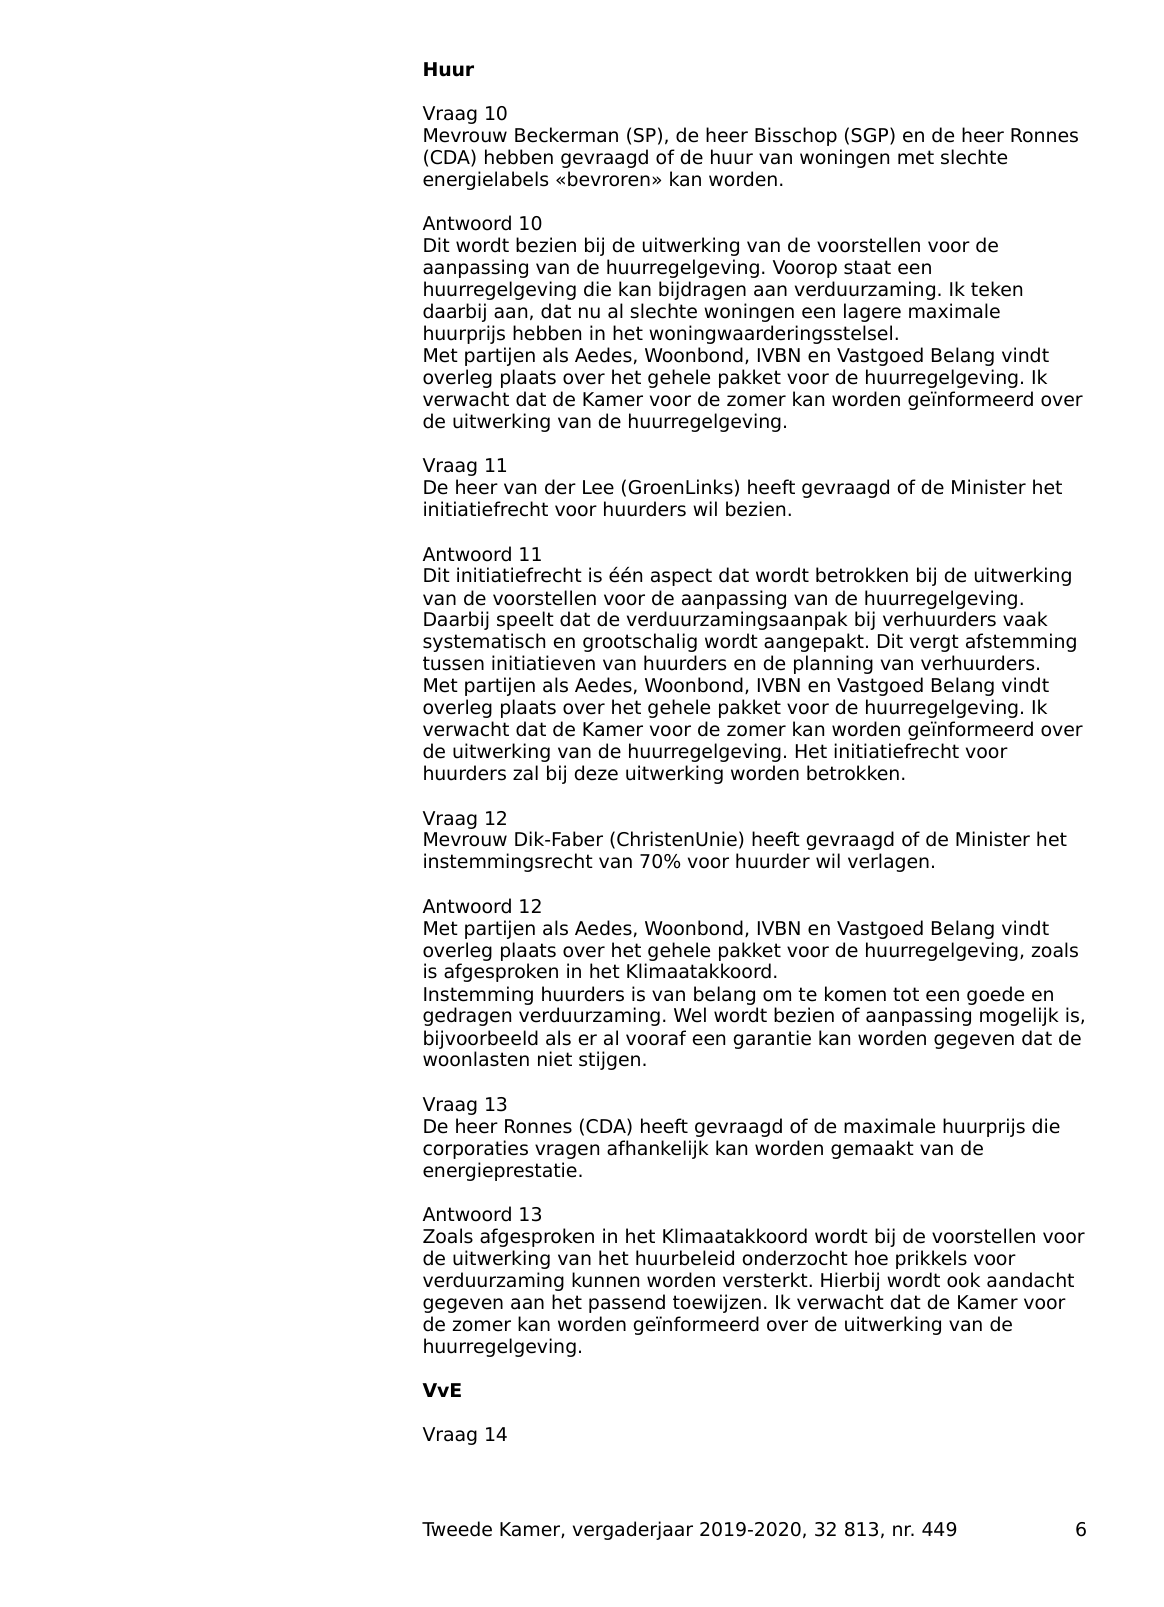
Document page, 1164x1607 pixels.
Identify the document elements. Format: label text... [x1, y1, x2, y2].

text Vraag 10 [422, 103, 1087, 125]
subtitle VvE [422, 1380, 1087, 1402]
text Vraag 14 [422, 1424, 1087, 1446]
text Instemming huurders is van belang om te komen tot een goede en gedragen verduurzaming. Wel wordt bezien of aanpassing mogelijk is, bijvoorbeeld als er al vooraf een garantie kan worden gegeven dat de woonlasten niet stijgen. [422, 983, 1087, 1071]
text Antwoord 13 [422, 1204, 1087, 1226]
subtitle Huur [422, 59, 1087, 81]
text De heer van der Lee (GroenLinks) heeft gevraagd of de Minister het initiatiefrecht voor huurders wil bezien. [422, 477, 1087, 521]
text De heer Ronnes (CDA) heeft gevraagd of de maximale huurprijs die corporaties vragen afhankelijk kan worden gemaakt van de energieprestatie. [422, 1116, 1087, 1181]
text Dit initiatiefrecht is één aspect dat wordt betrokken bij de uitwerking van de voorstellen voor de aanpassing van de huurregelgeving. Daarbij speelt dat de verduurzamingsaanpak bij verhuurders vaak systematisch en grootschalig wordt aangepakt. Dit vergt afstemming tussen initiatieven van huurders en de planning van verhuurders. [422, 565, 1087, 675]
text Met partijen als Aedes, Woonbond, IVBN en Vastgoed Belang vindt overleg plaats over het gehele pakket voor de huurregelgeving. Ik verwacht dat de Kamer voor de zomer kan worden geïnformeerd over de uitwerking van de huurregelgeving. Het initiatiefrecht voor huurders zal bij deze uitwerking worden betrokken. [422, 675, 1087, 785]
text Dit wordt bezien bij de uitwerking van de voorstellen voor de aanpassing van de huurregelgeving. Voorop staat een huurregelgeving die kan bijdragen aan verduurzaming. Ik teken daarbij aan, dat nu al slechte woningen een lagere maximale huurprijs hebben in het woningwaarderingsstelsel. [422, 235, 1087, 345]
text Vraag 13 [422, 1093, 1087, 1116]
text Mevrouw Dik-Faber (ChristenUnie) heeft gevraagd of de Minister het instemmingsrecht van 70% voor huurder wil verlagen. [422, 829, 1087, 873]
text Mevrouw Beckerman (SP), de heer Bisschop (SGP) en de heer Ronnes (CDA) hebben gevraagd of de huur van woningen met slechte energielabels «bevroren» kan worden. [422, 125, 1087, 191]
text Vraag 12 [422, 807, 1087, 829]
text Vraag 11 [422, 455, 1087, 477]
text Antwoord 12 [422, 896, 1087, 917]
text Met partijen als Aedes, Woonbond, IVBN en Vastgoed Belang vindt overleg plaats over het gehele pakket voor de huurregelgeving. Ik verwacht dat de Kamer voor de zomer kan worden geïnformeerd over de uitwerking van de huurregelgeving. [422, 345, 1087, 433]
text Antwoord 11 [422, 543, 1087, 565]
text Zoals afgesproken in het Klimaatakkoord wordt bij de voorstellen voor de uitwerking van het huurbeleid onderzocht hoe prikkels voor verduurzaming kunnen worden versterkt. Hierbij wordt ook aandacht gegeven aan het passend toewijzen. Ik verwacht dat de Kamer voor de zomer kan worden geïnformeerd over de uitwerking van de huurregelgeving. [422, 1226, 1087, 1357]
text Met partijen als Aedes, Woonbond, IVBN en Vastgoed Belang vindt overleg plaats over het gehele pakket voor de huurregelgeving, zoals is afgesproken in het Klimaatakkoord. [422, 917, 1087, 983]
text Antwoord 10 [422, 213, 1087, 235]
